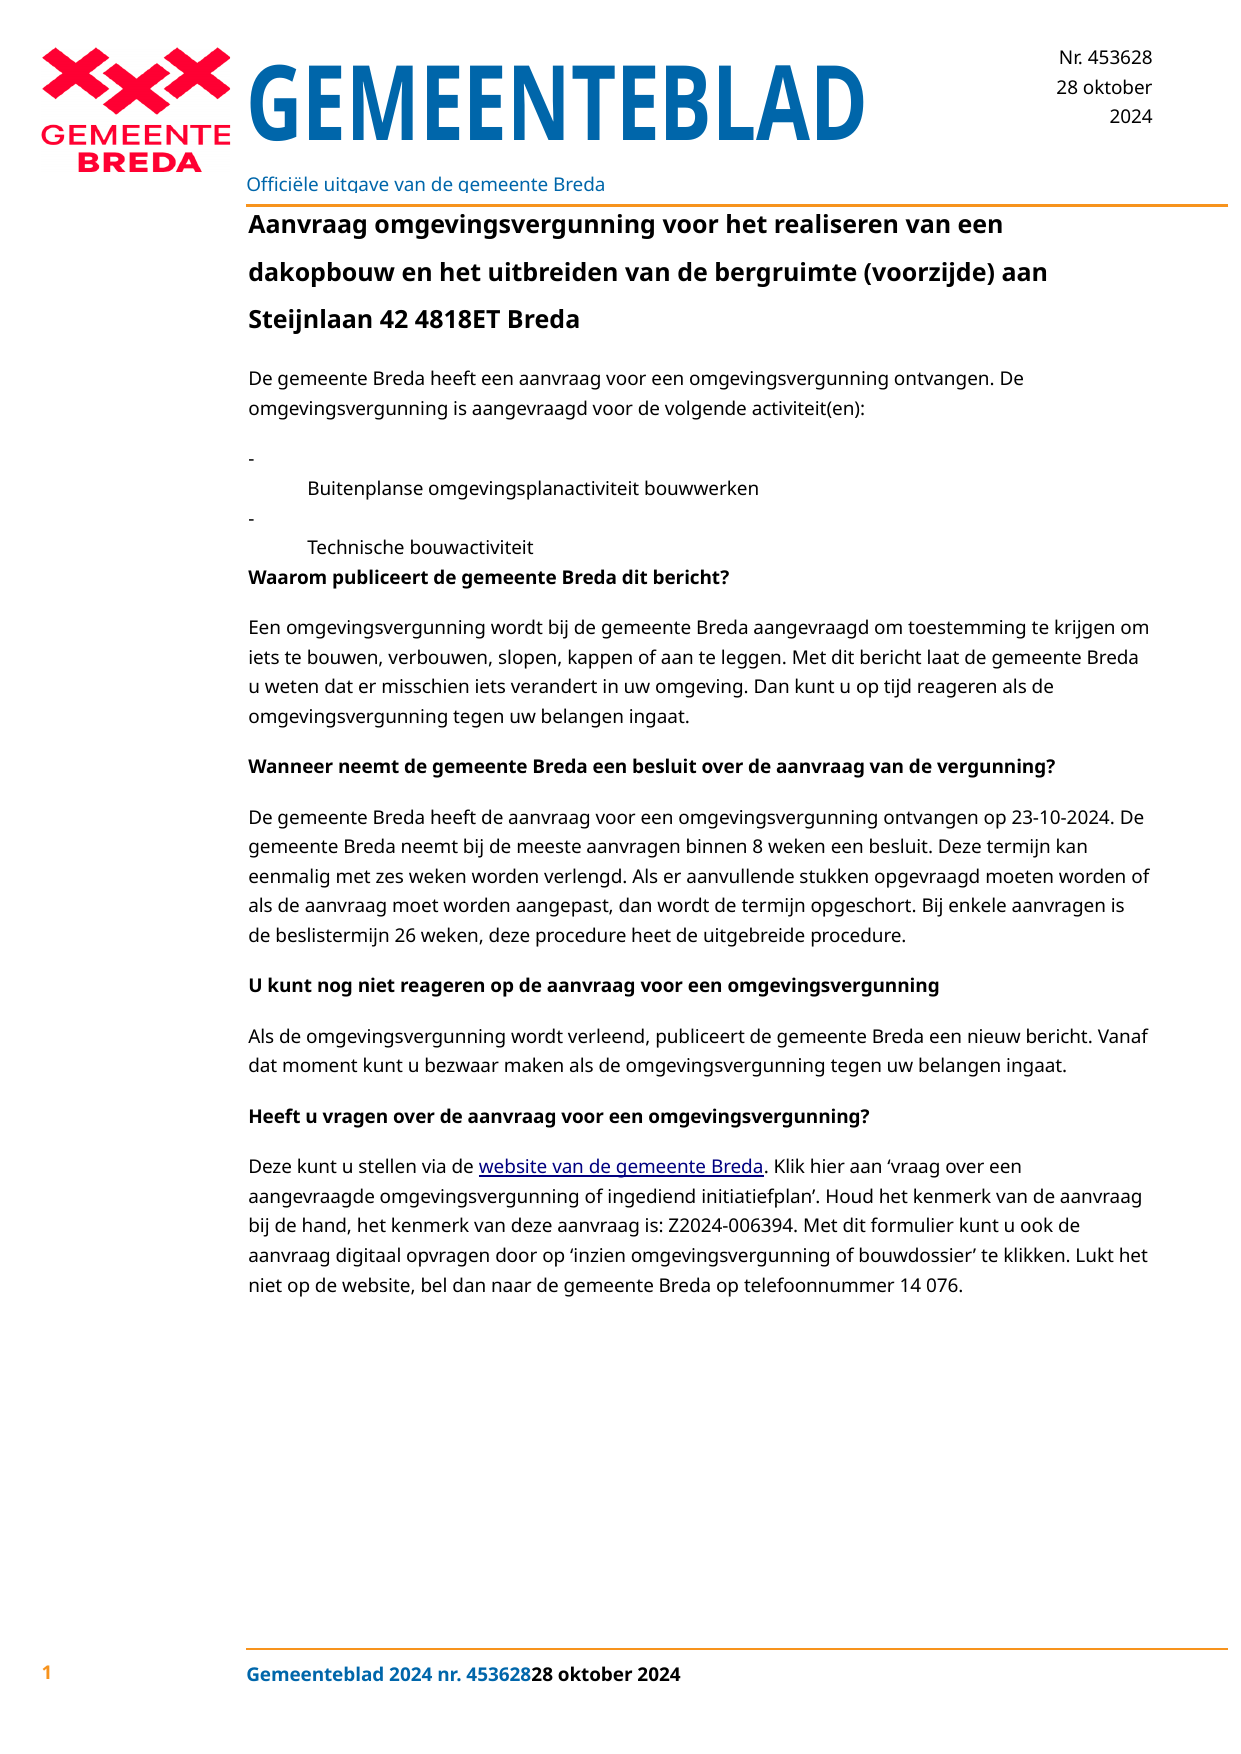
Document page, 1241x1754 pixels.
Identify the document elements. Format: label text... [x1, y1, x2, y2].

text U kunt nog niet reageren op de aanvraag voor een omgevingsvergunning [248, 973, 1152, 998]
text De gemeente Breda heeft de aanvraag voor een omgevingsvergunning ontvangen op 23-10-2024. De gemeente Breda neemt bij de meeste aanvragen binnen 8 weken een besluit. Deze termijn kan eenmalig met zes weken worden verlengd. Als er aanvullende stukken opgevraagd moeten worden of als de aanvraag moet worden aangepast, dan wordt de termijn opgeschort. Bij enkele aanvragen is de beslistermijn 26 weken, deze procedure heet de uitgebreide procedure. [248, 804, 1152, 948]
text Als de omgevingsvergunning wordt verleend, publiceert de gemeente Breda een nieuw bericht. Vanaf dat moment kunt u bezwaar maken als de omgevingsvergunning tegen uw belangen ingaat. [248, 1023, 1152, 1078]
text De gemeente Breda heeft een aanvraag voor een omgevingsvergunning ontvangen. De omgevingsvergunning is aangevraagd voor de volgende activiteit(en): [248, 366, 1152, 421]
text Waarom publiceert de gemeente Breda dit bericht? [248, 564, 1152, 589]
text Een omgevingsvergunning wordt bij de gemeente Breda aangevraagd om toestemming te krijgen om iets te bouwen, verbouwen, slopen, kappen of aan te leggen. Met dit bericht laat de gemeente Breda u weten dat er misschien iets verandert in uw omgeving. Dan kunt u op tijd reageren als de omgevingsvergunning tegen uw belangen ingaat. [248, 614, 1152, 729]
text Heeft u vragen over de aanvraag voor een omgevingsvergunning? [248, 1103, 1152, 1129]
text Wanneer neemt de gemeente Breda een besluit over de aanvraag van de vergunning? [248, 753, 1152, 779]
text Aanvraag omgevingsvergunning voor het realiseren van een dakopbouw en het uitbreiden van de bergruimte (voorzijde) aan Steijnlaan 42 4818ET Breda [248, 207, 1152, 336]
picture [41, 47, 231, 172]
list Technische bouwactiviteit [248, 534, 1152, 560]
text Deze kunt u stellen via de website van de gemeente Breda. Klik hier aan ‘vraag over een aangevraagde omgevingsvergunning of ingediend initiatiefplan’. Houd het kenmerk van de aanvraag bij de hand, het kenmerk van deze aanvraag is: Z2024-006394. Met dit formulier kunt u ook de aanvraag digitaal opvragen door op ‘inzien omgevingsvergunning of bouwdossier’ te klikken. Lukt het niet op de website, bel dan naar de gemeente Breda op telefoonnummer 14 076. [248, 1153, 1152, 1297]
list Buitenplanse omgevingsplanactiviteit bouwwerken [248, 475, 1152, 501]
